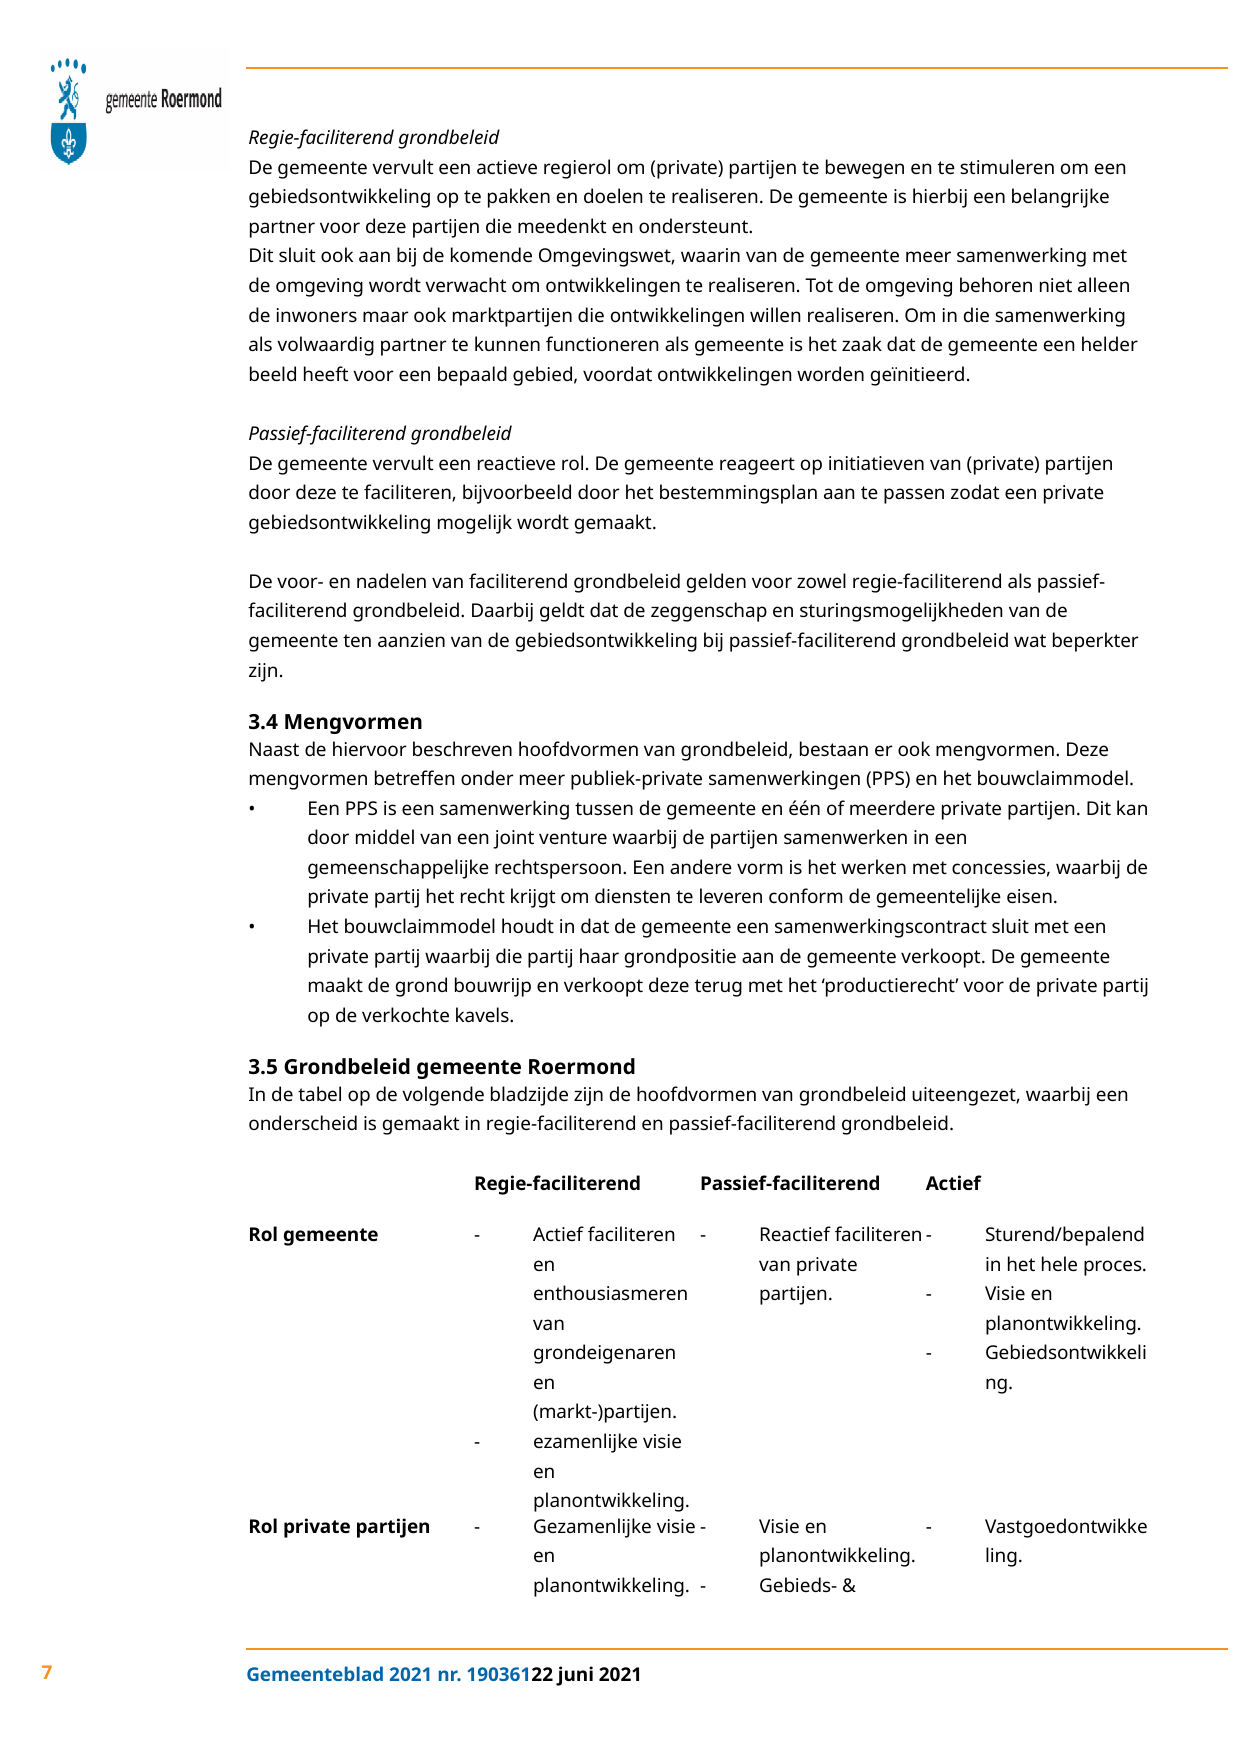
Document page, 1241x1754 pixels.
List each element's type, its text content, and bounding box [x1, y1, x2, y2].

text Dit sluit ook aan bij de komende Omgevingswet, waarin van de gemeente meer samenwerking met de omgeving wordt verwacht om ontwikkelingen te realiseren. Tot de omgeving behoren niet alleen de inwoners maar ook marktpartijen die ontwikkelingen willen realiseren. Om in die samenwerking als volwaardig partner te kunnen functioneren als gemeente is het zaak dat de gemeente een helder beeld heeft voor een bepaald gebied, voordat ontwikkelingen worden geïnitieerd. [248, 243, 1152, 387]
table_cell Gezamenlijke visie en planontwikkeling. [474, 1513, 700, 1598]
list Een PPS is een samenwerking tussen de gemeente en één of meerdere private partijen. Dit kan door middel van een joint venture waarbij de partijen samenwerken in een gemeenschappelijke rechtspersoon. Een andere vorm is het werken met concessies, waarbij de private partij het recht krijgt om diensten te leveren conform de gemeentelijke eisen. [248, 795, 1152, 909]
table_cell Reactief faciliteren van private partijen. [700, 1221, 926, 1513]
table_cell Rol private partijen [248, 1513, 474, 1598]
text 3.5 Grondbeleid gemeente Roermond [248, 1052, 1152, 1081]
list Het bouwclaimmodel houdt in dat de gemeente een samenwerkingscontract sluit met een private partij waarbij die partij haar grondpositie aan de gemeente verkoopt. De gemeente maakt de grond bouwrijp en verkoopt deze terug met het ‘productierecht’ voor de private partij op de verkochte kavels. [248, 913, 1152, 1028]
text Naast de hiervoor beschreven hoofdvormen van grondbeleid, bestaan er ook mengvormen. Deze mengvormen betreffen onder meer publiek-private samenwerkingen (PPS) en het bouwclaimmodel. [248, 736, 1152, 791]
table_header Actief [926, 1170, 1152, 1195]
text 3.4 Mengvormen [248, 707, 1152, 736]
table_cell Sturend/bepalend in het hele proces. Visie en planontwikkeling. Gebiedsontwikkeling. [926, 1221, 1152, 1513]
picture [41, 47, 231, 172]
text Regie-faciliterend grondbeleid [248, 124, 1152, 150]
table_cell Actief faciliteren en enthousiasmeren van grondeigenaren en (markt-)partijen. ezamenlijke visie en planontwikkeling. [474, 1221, 700, 1513]
table_header Regie-faciliterend [474, 1170, 700, 1195]
text Passief-faciliterend grondbeleid [248, 420, 1152, 446]
table_cell Rol gemeente [248, 1221, 474, 1513]
table_cell Visie en planontwikkeling. Gebieds- & [700, 1513, 926, 1598]
table_cell [474, 1195, 700, 1221]
table_cell [926, 1195, 1152, 1221]
text In de tabel op de volgende bladzijde zijn de hoofdvormen van grondbeleid uiteengezet, waarbij een onderscheid is gemaakt in regie-faciliterend en passief-faciliterend grondbeleid. [248, 1081, 1152, 1136]
text De gemeente vervult een actieve regierol om (private) partijen te bewegen en te stimuleren om een gebiedsontwikkeling op te pakken en doelen te realiseren. De gemeente is hierbij een belangrijke partner voor deze partijen die meedenkt en ondersteunt. [248, 154, 1152, 239]
table_cell [700, 1195, 926, 1221]
table_header [248, 1170, 474, 1195]
table_header Passief-faciliterend [700, 1170, 926, 1195]
text De voor- en nadelen van faciliterend grondbeleid gelden voor zowel regie-faciliterend als passief-faciliterend grondbeleid. Daarbij geldt dat de zeggenschap en sturingsmogelijkheden van de gemeente ten aanzien van de gebiedsontwikkeling bij passief-faciliterend grondbeleid wat beperkter zijn. [248, 568, 1152, 683]
table_cell [248, 1195, 474, 1221]
table_cell Vastgoedontwikkeling. [926, 1513, 1152, 1598]
text De gemeente vervult een reactieve rol. De gemeente reageert op initiatieven van (private) partijen door deze te faciliteren, bijvoorbeeld door het bestemmingsplan aan te passen zodat een private gebiedsontwikkeling mogelijk wordt gemaakt. [248, 450, 1152, 535]
